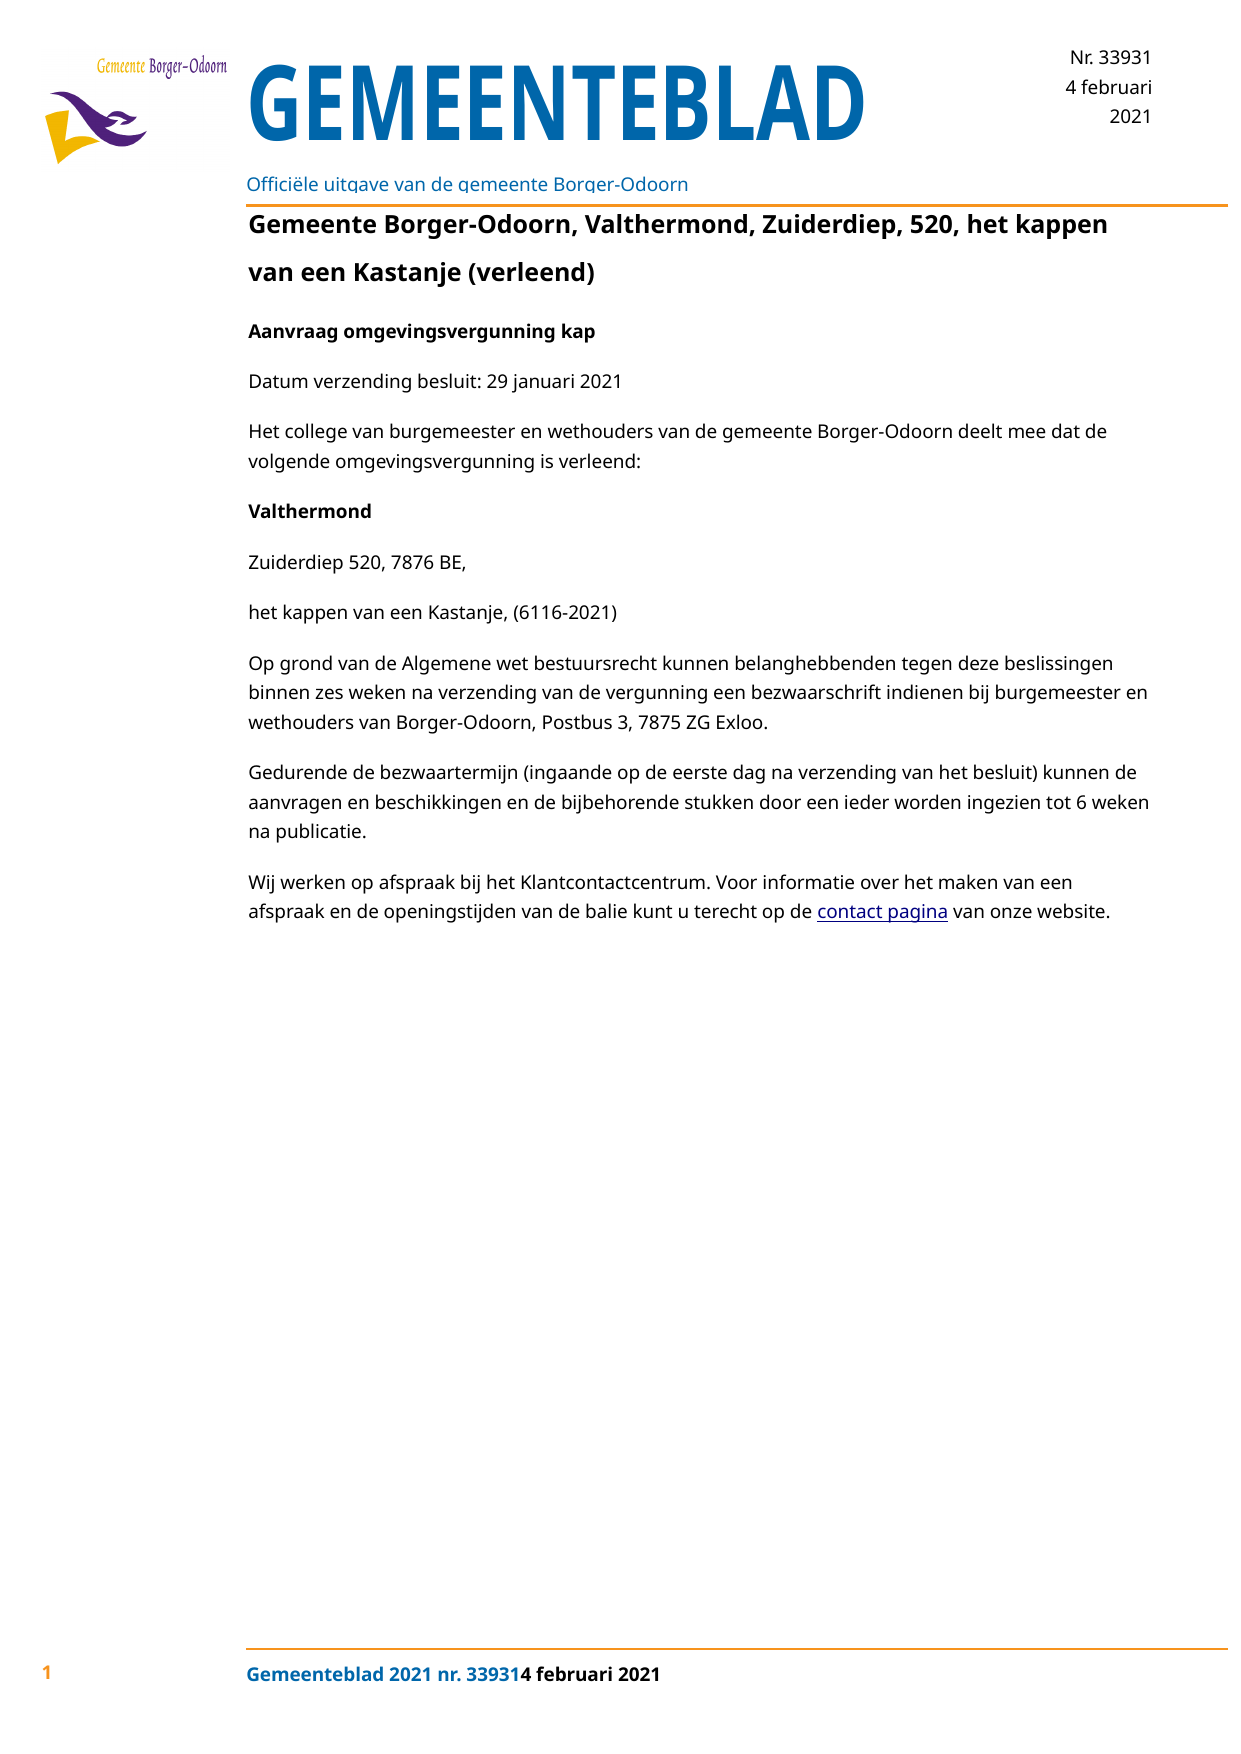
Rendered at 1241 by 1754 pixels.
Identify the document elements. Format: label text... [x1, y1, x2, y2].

text Valthermond [248, 499, 1152, 524]
text Gedurende de bezwaartermijn (ingaande op de eerste dag na verzending van het besluit) kunnen de aanvragen en beschikkingen en de bijbehorende stukken door een ieder worden ingezien tot 6 weken na publicatie. [248, 759, 1152, 844]
text Aanvraag omgevingsvergunning kap [248, 318, 1152, 344]
picture [41, 47, 231, 172]
text Zuiderdiep 520, 7876 BE, [248, 549, 1152, 575]
text Wij werken op afspraak bij het Klantcontactcentrum. Voor informatie over het maken van een afspraak en de openingstijden van de balie kunt u terecht op de contact pagina van onze website. [248, 869, 1152, 924]
text het kappen van een Kastanje, (6116-2021) [248, 599, 1152, 625]
text Datum verzending besluit: 29 januari 2021 [248, 368, 1152, 394]
text Gemeente Borger-Odoorn, Valthermond, Zuiderdiep, 520, het kappen van een Kastanje (verleend) [248, 207, 1152, 288]
text Op grond van de Algemene wet bestuursrecht kunnen belanghebbenden tegen deze beslissingen binnen zes weken na verzending van de vergunning een bezwaarschrift indienen bij burgemeester en wethouders van Borger-Odoorn, Postbus 3, 7875 ZG Exloo. [248, 650, 1152, 735]
text Het college van burgemeester en wethouders van de gemeente Borger-Odoorn deelt mee dat de volgende omgevingsvergunning is verleend: [248, 419, 1152, 474]
